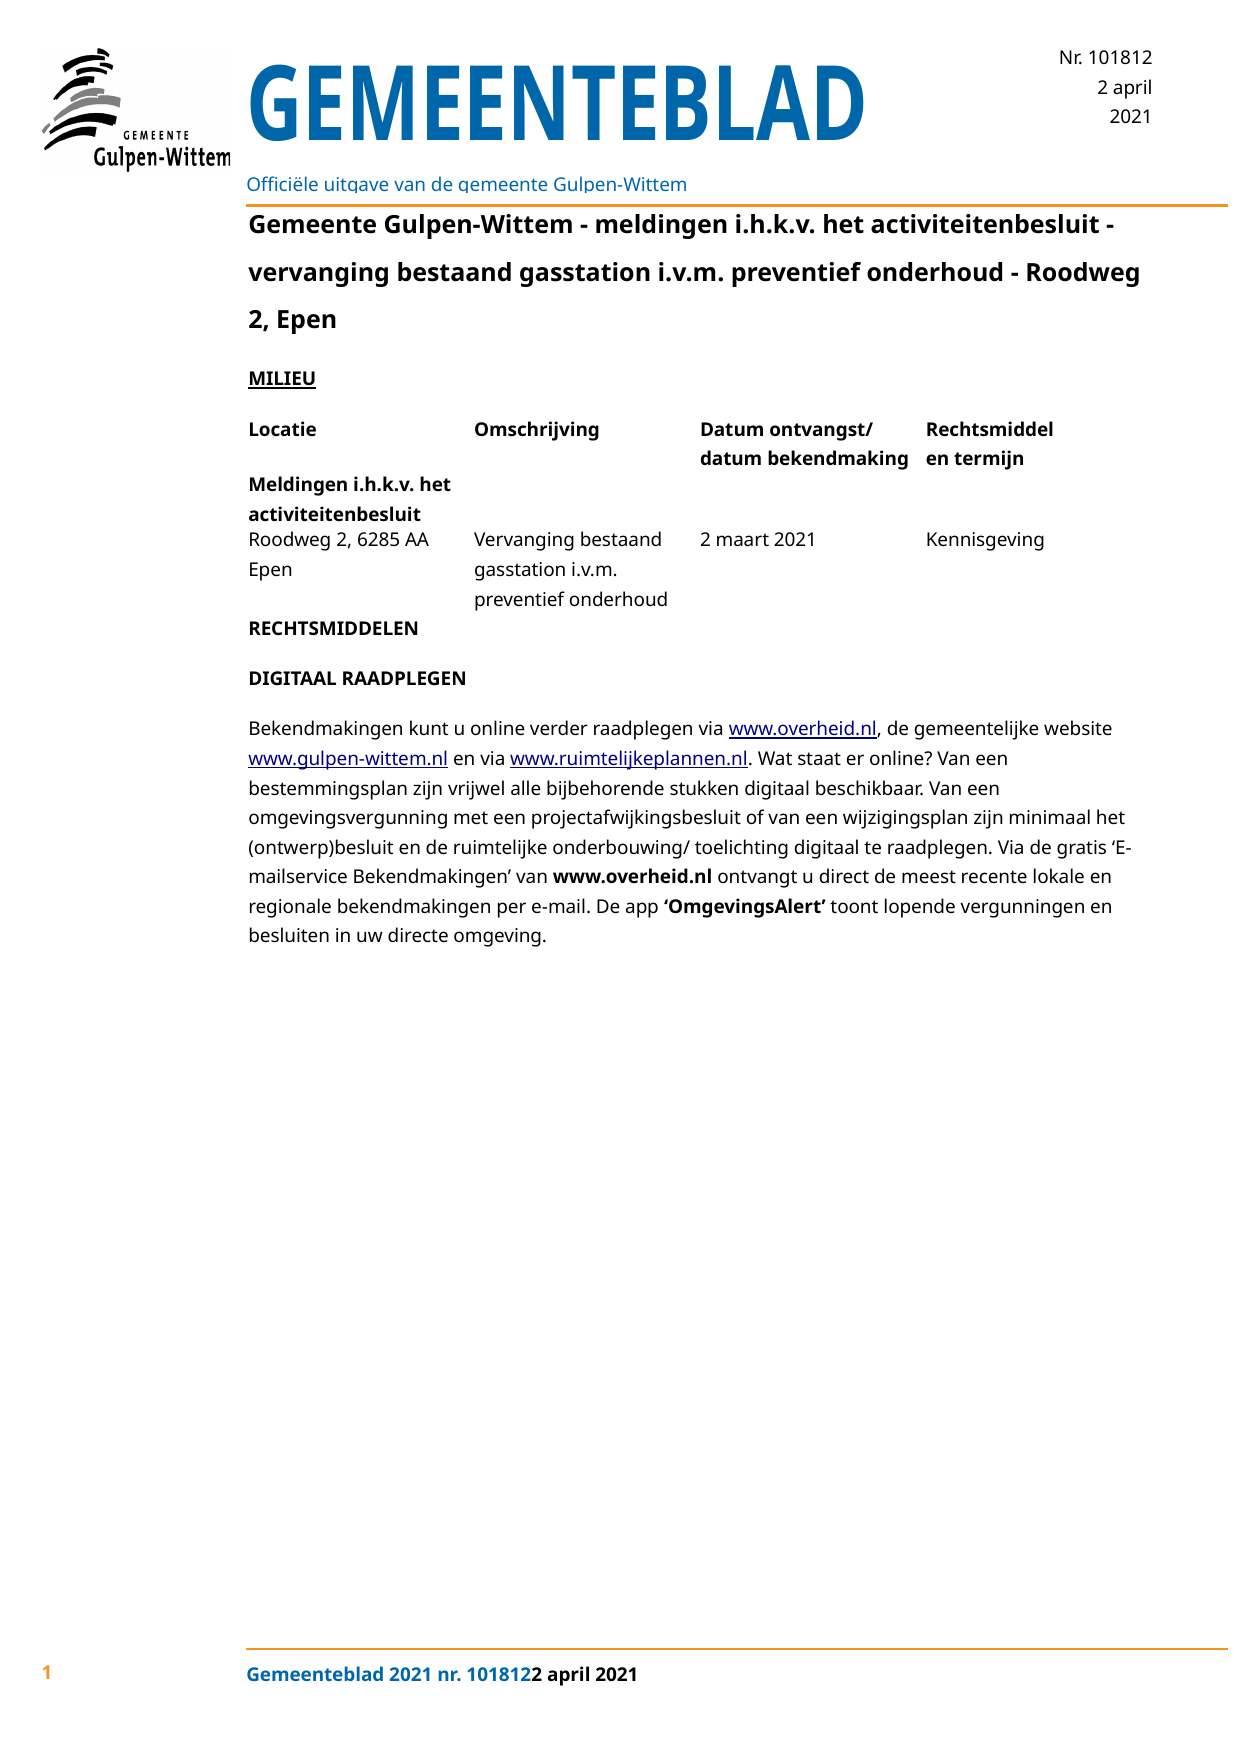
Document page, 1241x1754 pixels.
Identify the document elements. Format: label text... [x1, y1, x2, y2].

table_cell Meldingen i.h.k.v. het activiteitenbesluit [248, 471, 474, 527]
table_header Rechtsmiddel en termijn [926, 416, 1152, 471]
table_header Locatie [248, 416, 474, 471]
text DIGITAAL RAADPLEGEN [248, 665, 1152, 691]
table_cell Roodweg 2, 6285 AA Epen [248, 527, 474, 612]
table_cell Kennisgeving [926, 527, 1152, 612]
text RECHTSMIDDELEN [248, 615, 1152, 641]
text Bekendmakingen kunt u online verder raadplegen via www.overheid.nl, de gemeentelijke website www.gulpen-wittem.nl en via www.ruimtelijkeplannen.nl. Wat staat er online? Van een bestemmingsplan zijn vrijwel alle bijbehorende stukken digitaal beschikbaar. Van een omgevingsvergunning met een projectafwijkingsbesluit of van een wijzigingsplan zijn minimaal het (ontwerp)besluit en de ruimtelijke onderbouwing/ toelichting digitaal te raadplegen. Via de gratis ‘E-mailservice Bekendmakingen’ van www.overheid.nl ontvangt u direct de meest recente lokale en regionale bekendmakingen per e-mail. De app ‘OmgevingsAlert’ toont lopende vergunningen en besluiten in uw directe omgeving. [248, 716, 1152, 948]
table_cell 2 maart 2021 [700, 527, 926, 612]
table_header Datum ontvangst/ datum bekendmaking [700, 416, 926, 471]
table_cell [474, 471, 700, 527]
text Gemeente Gulpen-Wittem - meldingen i.h.k.v. het activiteitenbesluit - vervanging bestaand gasstation i.v.m. preventief onderhoud - Roodweg 2, Epen [248, 207, 1152, 336]
table_cell [700, 471, 926, 527]
table_header Omschrijving [474, 416, 700, 471]
table_cell [926, 471, 1152, 527]
text MILIEU [248, 366, 1152, 391]
picture [41, 47, 231, 172]
table_cell Vervanging bestaand gasstation i.v.m. preventief onderhoud [474, 527, 700, 612]
